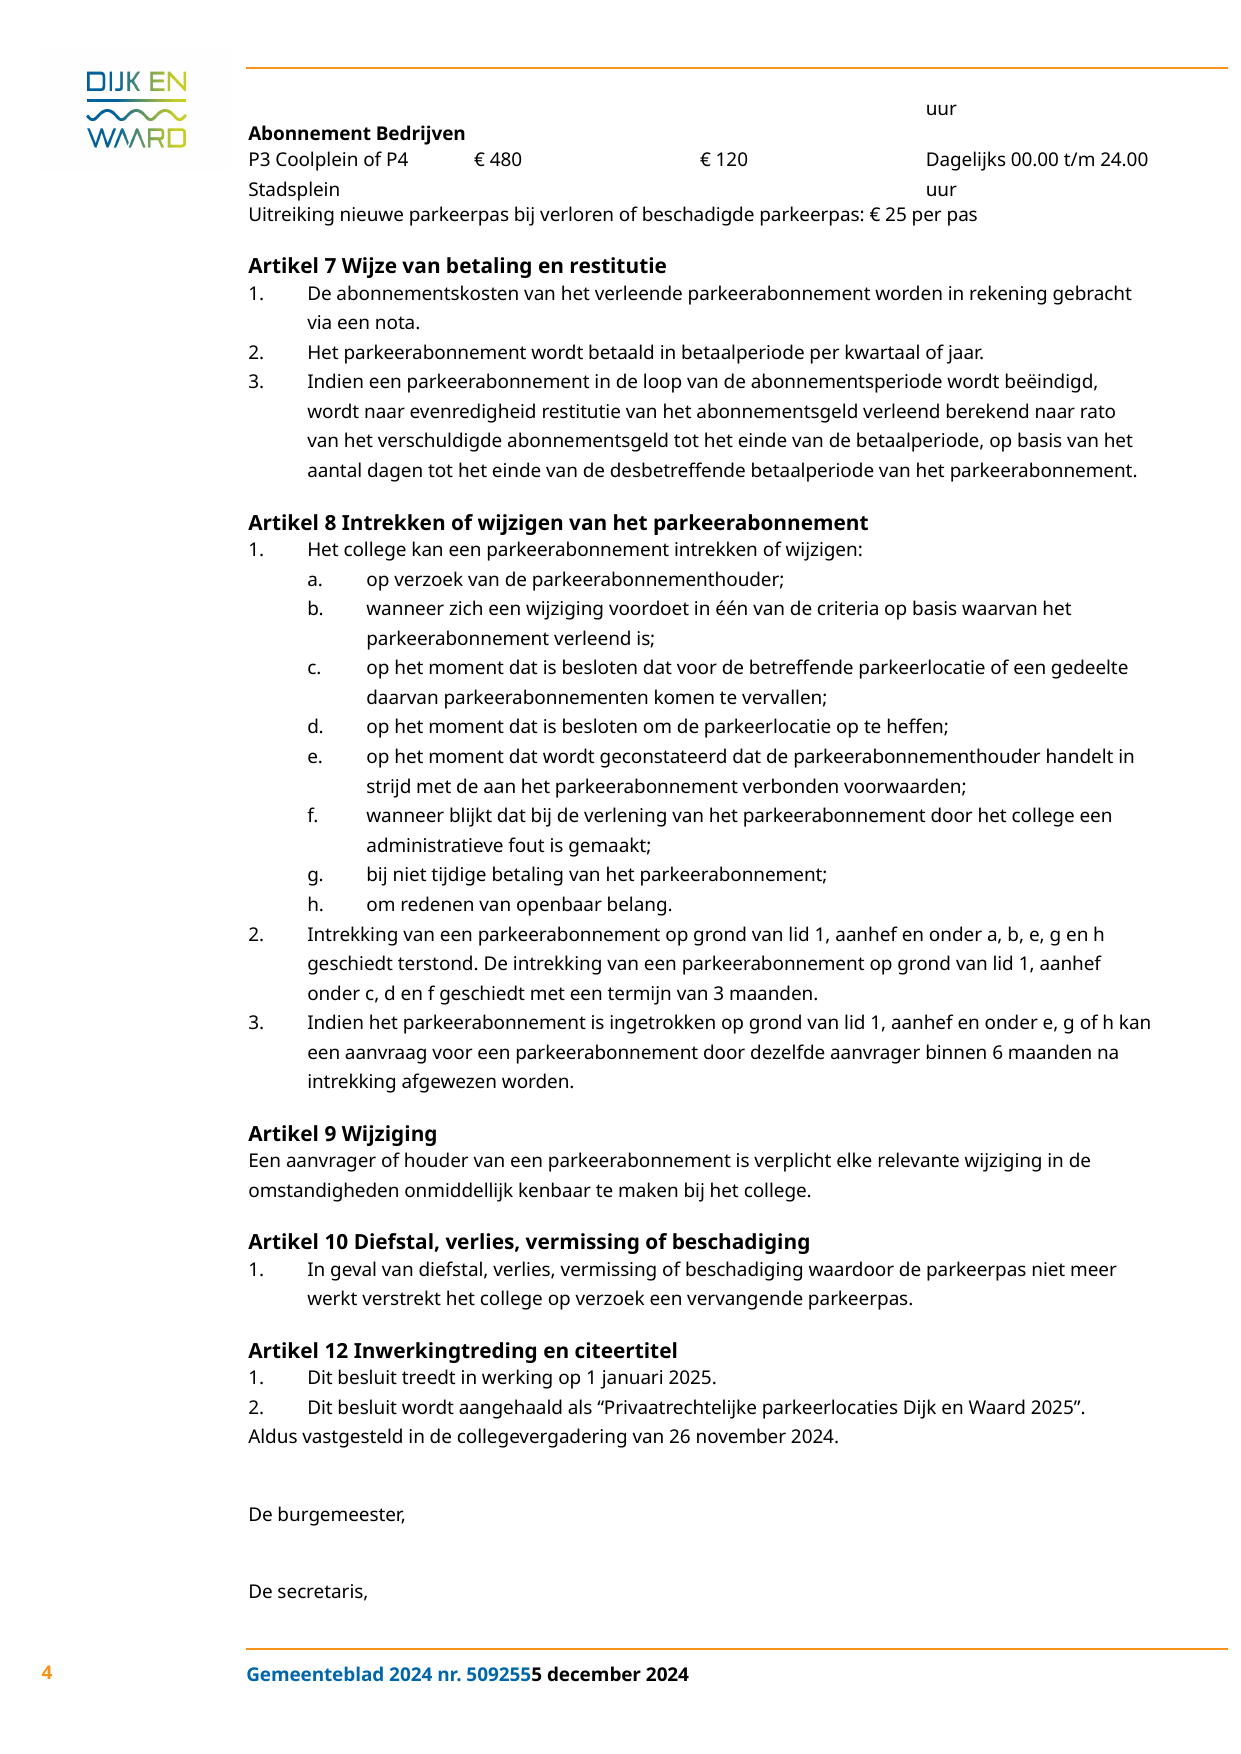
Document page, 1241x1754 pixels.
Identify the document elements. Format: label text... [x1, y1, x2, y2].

list In geval van diefstal, verlies, vermissing of beschadiging waardoor de parkeerpas niet meer werkt verstrekt het college op verzoek een vervangende parkeerpas. [248, 1256, 1152, 1311]
text Artikel 7 Wijze van betaling en restitutie [248, 251, 1152, 280]
table_cell uur [926, 95, 1152, 121]
list Indien het parkeerabonnement is ingetrokken op grond van lid 1, aanhef en onder e, g of h kan een aanvraag voor een parkeerabonnement door dezelfde aanvrager binnen 6 maanden na intrekking afgewezen worden. [248, 1009, 1152, 1094]
text Een aanvrager of houder van een parkeerabonnement is verplicht elke relevante wijziging in de omstandigheden onmiddellijk kenbaar te maken bij het college. [248, 1147, 1152, 1203]
table_cell [926, 121, 1152, 146]
table_cell [474, 121, 700, 146]
list Dit besluit wordt aangehaald als “Privaatrechtelijke parkeerlocaties Dijk en Waard 2025”. [248, 1394, 1152, 1420]
text De secretaris, [248, 1578, 1152, 1604]
text Artikel 12 Inwerkingtreding en citeertitel [248, 1336, 1152, 1364]
table_cell Abonnement Bedrijven [248, 121, 474, 146]
list Indien een parkeerabonnement in de loop van de abonnementsperiode wordt beëindigd, wordt naar evenredigheid restitutie van het abonnementsgeld verleend berekend naar rato van het verschuldigde abonnementsgeld tot het einde van de betaalperiode, op basis van het aantal dagen tot het einde van de desbetreffende betaalperiode van het parkeerabonnement. [248, 368, 1152, 483]
table_cell [700, 121, 926, 146]
list op verzoek van de parkeerabonnementhouder; [307, 566, 1152, 591]
list Dit besluit treedt in werking op 1 januari 2025. [248, 1364, 1152, 1390]
table_cell € 480 [474, 146, 700, 202]
text Artikel 8 Intrekken of wijzigen van het parkeerabonnement [248, 508, 1152, 536]
list om redenen van openbaar belang. [307, 891, 1152, 917]
table_cell [700, 95, 926, 121]
table_cell Uitreiking nieuwe parkeerpas bij verloren of beschadigde parkeerpas: € 25 per pas [248, 202, 1152, 227]
text De burgemeester, [248, 1501, 1152, 1526]
list op het moment dat wordt geconstateerd dat de parkeerabonnementhouder handelt in strijd met de aan het parkeerabonnement verbonden voorwaarden; [307, 743, 1152, 798]
list Intrekking van een parkeerabonnement op grond van lid 1, aanhef en onder a, b, e, g en h geschiedt terstond. De intrekking van een parkeerabonnement op grond van lid 1, aanhef onder c, d en f geschiedt met een termijn van 3 maanden. [248, 921, 1152, 1006]
list op het moment dat is besloten om de parkeerlocatie op te heffen; [307, 714, 1152, 739]
list De abonnementskosten van het verleende parkeerabonnement worden in rekening gebracht via een nota. [248, 280, 1152, 335]
table_cell [474, 95, 700, 121]
list bij niet tijdige betaling van het parkeerabonnement; [307, 862, 1152, 887]
table_cell P3 Coolplein of P4 Stadsplein [248, 146, 474, 202]
text Artikel 10 Diefstal, verlies, vermissing of beschadiging [248, 1227, 1152, 1256]
list Het college kan een parkeerabonnement intrekken of wijzigen: [248, 536, 1152, 562]
picture [41, 47, 231, 172]
list wanneer blijkt dat bij de verlening van het parkeerabonnement door het college een administratieve fout is gemaakt; [307, 802, 1152, 858]
list Het parkeerabonnement wordt betaald in betaalperiode per kwartaal of jaar. [248, 339, 1152, 365]
table_cell € 120 [700, 146, 926, 202]
list wanneer zich een wijziging voordoet in één van de criteria op basis waarvan het parkeerabonnement verleend is; [307, 595, 1152, 651]
table_cell [248, 95, 474, 121]
table_cell Dagelijks 00.00 t/m 24.00 uur [926, 146, 1152, 202]
text Artikel 9 Wijziging [248, 1119, 1152, 1147]
list op het moment dat is besloten dat voor de betreffende parkeerlocatie of een gedeelte daarvan parkeerabonnementen komen te vervallen; [307, 654, 1152, 710]
text Aldus vastgesteld in de collegevergadering van 26 november 2024. [248, 1423, 1152, 1449]
